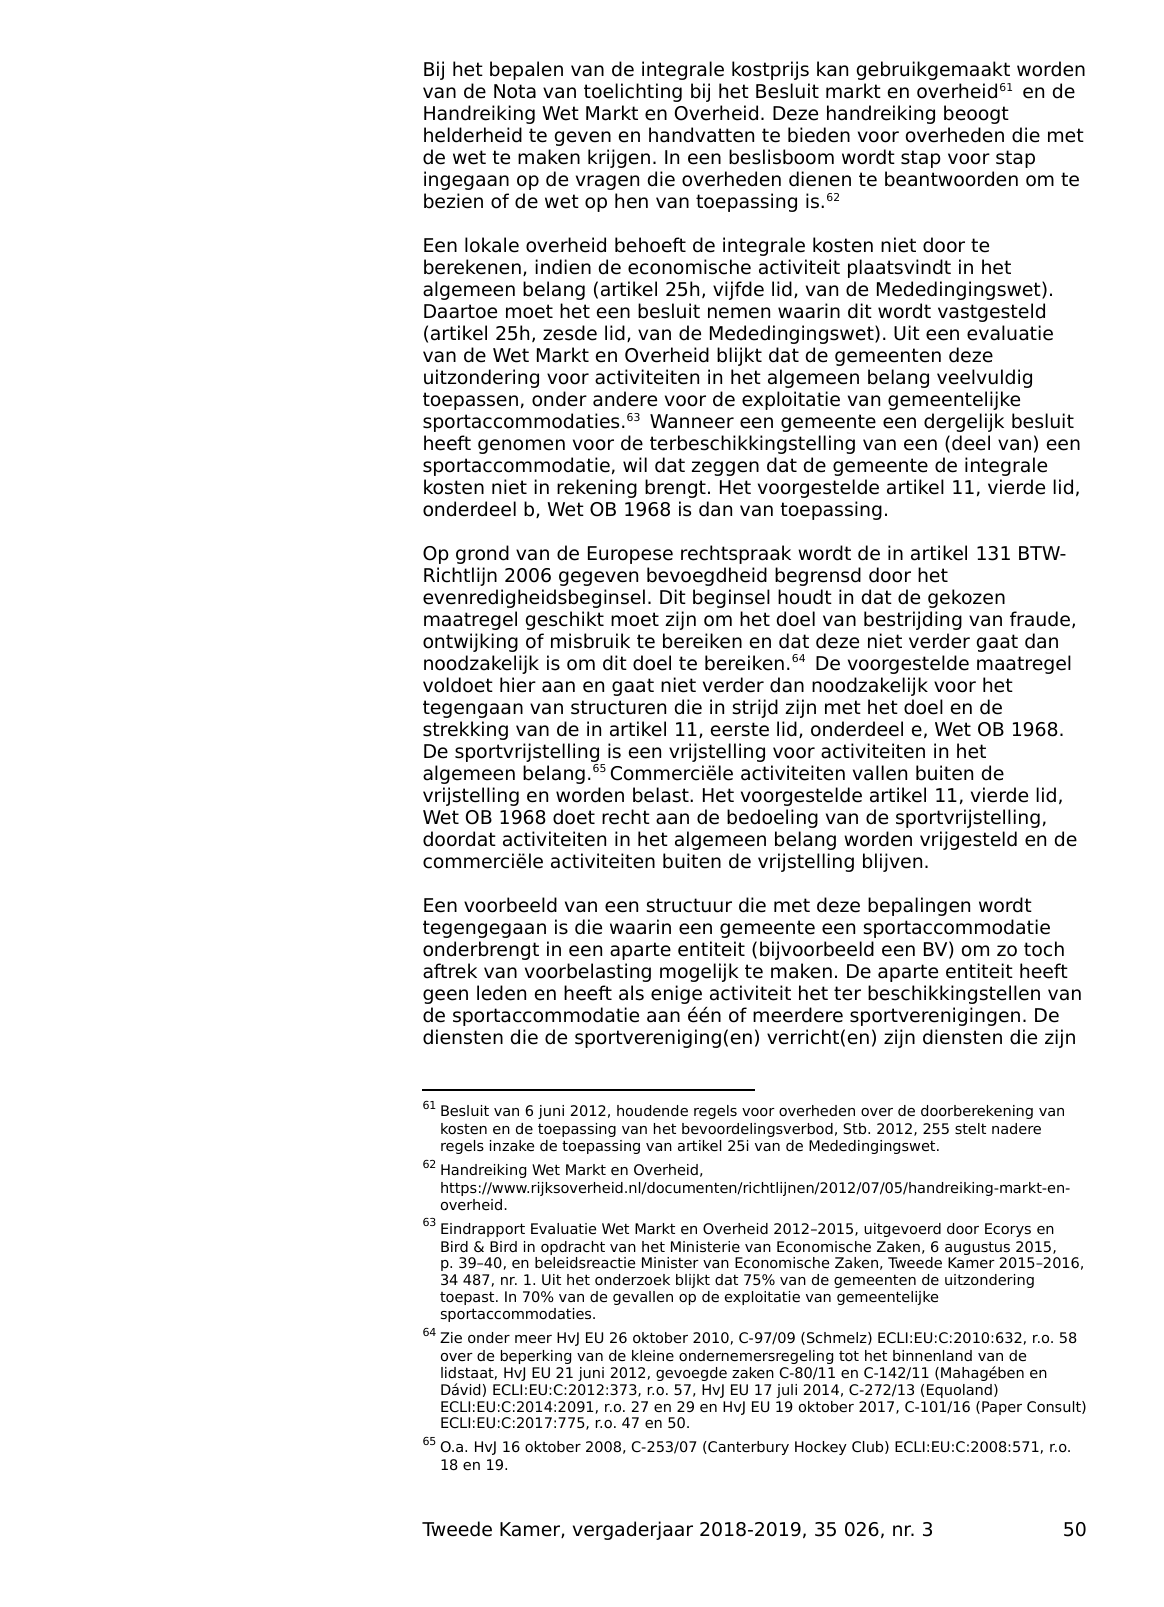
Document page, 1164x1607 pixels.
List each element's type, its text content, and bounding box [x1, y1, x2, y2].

text Een voorbeeld van een structuur die met deze bepalingen wordt tegengegaan is die waarin een gemeente een sportaccommodatie onderbrengt in een aparte entiteit (bijvoorbeeld een BV) om zo toch aftrek van voorbelasting mogelijk te maken. De aparte entiteit heeft geen leden en heeft als enige activiteit het ter beschikkingstellen van de sportaccommodatie aan één of meerdere sportverenigingen. De diensten die de sportvereniging(en) verricht(en) zijn diensten die zijn [422, 895, 1087, 1049]
text Zie onder meer HvJ EU 26 oktober 2010, C-97/09 (Schmelz) ECLI:EU:C:2010:632, r.o. 58 over de beperking van de kleine ondernemersregeling tot het binnenland van de lidstaat, HvJ EU 21 juni 2012, gevoegde zaken C-80/11 en C-142/11 (Mahagében en Dávid) ECLI:EU:C:2012:373, r.o. 57, HvJ EU 17 juli 2014, C-272/13 (Equoland) ECLI:EU:C:2014:2091, r.o. 27 en 29 en HvJ EU 19 oktober 2017, C-101/16 (Paper Consult) ECLI:EU:C:2017:775, r.o. 47 en 50. [422, 1326, 1087, 1432]
text Op grond van de Europese rechtspraak wordt de in artikel 131 BTW-Richtlijn 2006 gegeven bevoegdheid begrensd door het evenredigheidsbeginsel. Dit beginsel houdt in dat de gekozen maatregel geschikt moet zijn om het doel van bestrijding van fraude, ontwijking of misbruik te bereiken en dat deze niet verder gaat dan noodzakelijk is om dit doel te bereiken. De voorgestelde maatregel voldoet hier aan en gaat niet verder dan noodzakelijk voor het tegengaan van structuren die in strijd zijn met het doel en de strekking van de in artikel 11, eerste lid, onderdeel e, Wet OB 1968. De sportvrijstelling is een vrijstelling voor activiteiten in het algemeen belang.Commerciële activiteiten vallen buiten de vrijstelling en worden belast. Het voorgestelde artikel 11, vierde lid, Wet OB 1968 doet recht aan de bedoeling van de sportvrijstelling, doordat activiteiten in het algemeen belang worden vrijgesteld en de commerciële activiteiten buiten de vrijstelling blijven. [422, 543, 1087, 873]
text Besluit van 6 juni 2012, houdende regels voor overheden over de doorberekening van kosten en de toepassing van het bevoordelingsverbod, Stb. 2012, 255 stelt nadere regels inzake de toepassing van artikel 25i van de Mededingingswet. [422, 1099, 1087, 1155]
text Eindrapport Evaluatie Wet Markt en Overheid 2012–2015, uitgevoerd door Ecorys en Bird & Bird in opdracht van het Ministerie van Economische Zaken, 6 augustus 2015, p. 39–40, en beleidsreactie Minister van Economische Zaken, Tweede Kamer 2015–2016, 34 487, nr. 1. Uit het onderzoek blijkt dat 75% van de gemeenten de uitzondering toepast. In 70% van de gevallen op de exploitatie van gemeentelijke sportaccommodaties. [422, 1217, 1087, 1323]
text Een lokale overheid behoeft de integrale kosten niet door te berekenen, indien de economische activiteit plaatsvindt in het algemeen belang (artikel 25h, vijfde lid, van de Mededingingswet). Daartoe moet het een besluit nemen waarin dit wordt vastgesteld (artikel 25h, zesde lid, van de Mededingingswet). Uit een evaluatie van de Wet Markt en Overheid blijkt dat de gemeenten deze uitzondering voor activiteiten in het algemeen belang veelvuldig toepassen, onder andere voor de exploitatie van gemeentelijke sportaccommodaties. Wanneer een gemeente een dergelijk besluit heeft genomen voor de terbeschikkingstelling van een (deel van) een sportaccommodatie, wil dat zeggen dat de gemeente de integrale kosten niet in rekening brengt. Het voorgestelde artikel 11, vierde lid, onderdeel b, Wet OB 1968 is dan van toepassing. [422, 235, 1087, 521]
text O.a. HvJ 16 oktober 2008, C-253/07 (Canterbury Hockey Club) ECLI:EU:C:2008:571, r.o. 18 en 19. [422, 1435, 1087, 1474]
text Handreiking Wet Markt en Overheid, https://www.rijksoverheid.nl/documenten/richtlijnen/2012/07/05/handreiking-markt-en-overheid. [422, 1158, 1087, 1214]
text Bij het bepalen van de integrale kostprijs kan gebruikgemaakt worden van de Nota van toelichting bij het Besluit markt en overheid en de Handreiking Wet Markt en Overheid. Deze handreiking beoogt helderheid te geven en handvatten te bieden voor overheden die met de wet te maken krijgen. In een beslisboom wordt stap voor stap ingegaan op de vragen die overheden dienen te beantwoorden om te bezien of de wet op hen van toepassing is. [422, 59, 1087, 213]
